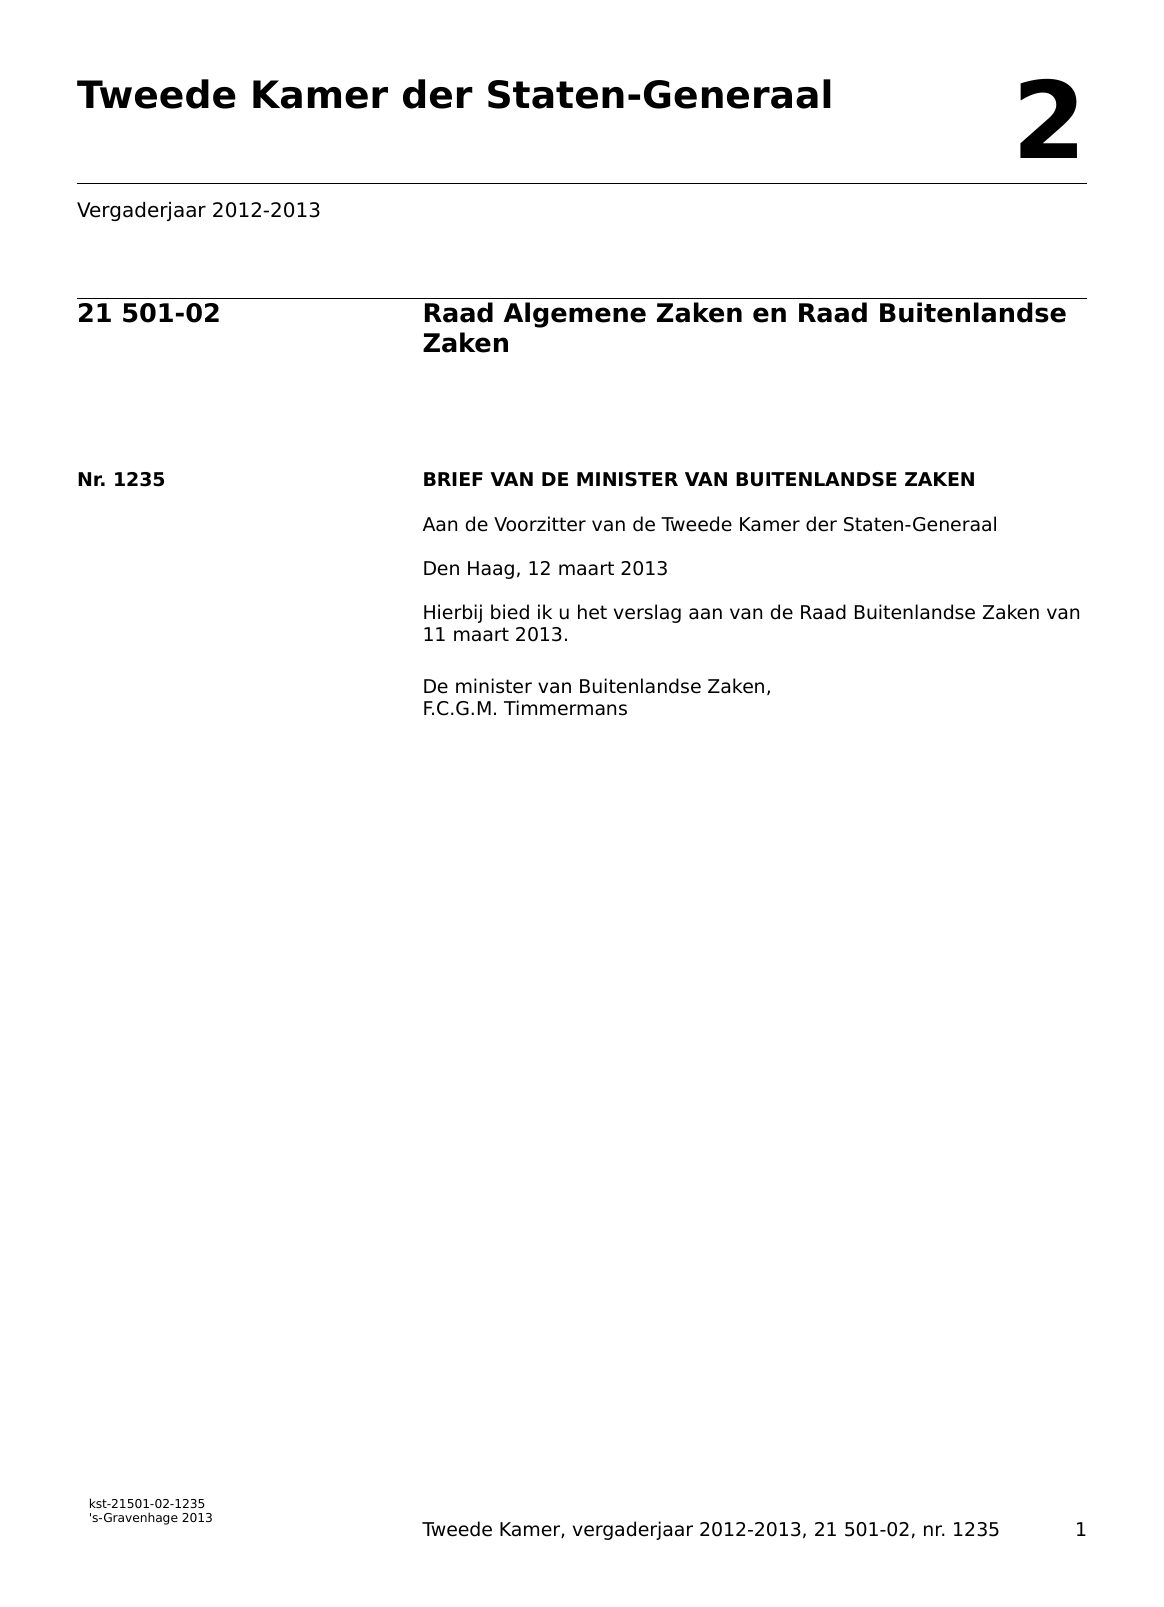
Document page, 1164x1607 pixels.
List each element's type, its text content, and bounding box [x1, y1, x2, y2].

text Aan de Voorzitter van de Tweede Kamer der Staten-Generaal [422, 513, 1087, 536]
table_header 2 [886, 59, 1087, 183]
text Den Haag, 12 maart 2013 [422, 558, 1087, 580]
subtitle Nr. 1235 BRIEF VAN DE MINISTER VAN BUITENLANDSE ZAKEN [77, 469, 1087, 491]
text kst-21501-02-1235 [88, 1497, 323, 1511]
text De minister van Buitenlandse Zaken, F.C.G.M. Timmermans [422, 676, 1087, 720]
text 's-Gravenhage 2013 [88, 1511, 323, 1525]
table_cell Vergaderjaar 2012-2013 [77, 184, 1087, 298]
subtitle 21 501-02 Raad Algemene Zaken en Raad Buitenlandse Zaken [77, 299, 1087, 358]
text Hierbij bied ik u het verslag aan van de Raad Buitenlandse Zaken van 11 maart 2013. [422, 602, 1087, 646]
table_header Tweede Kamer der Staten-Generaal [77, 59, 886, 183]
